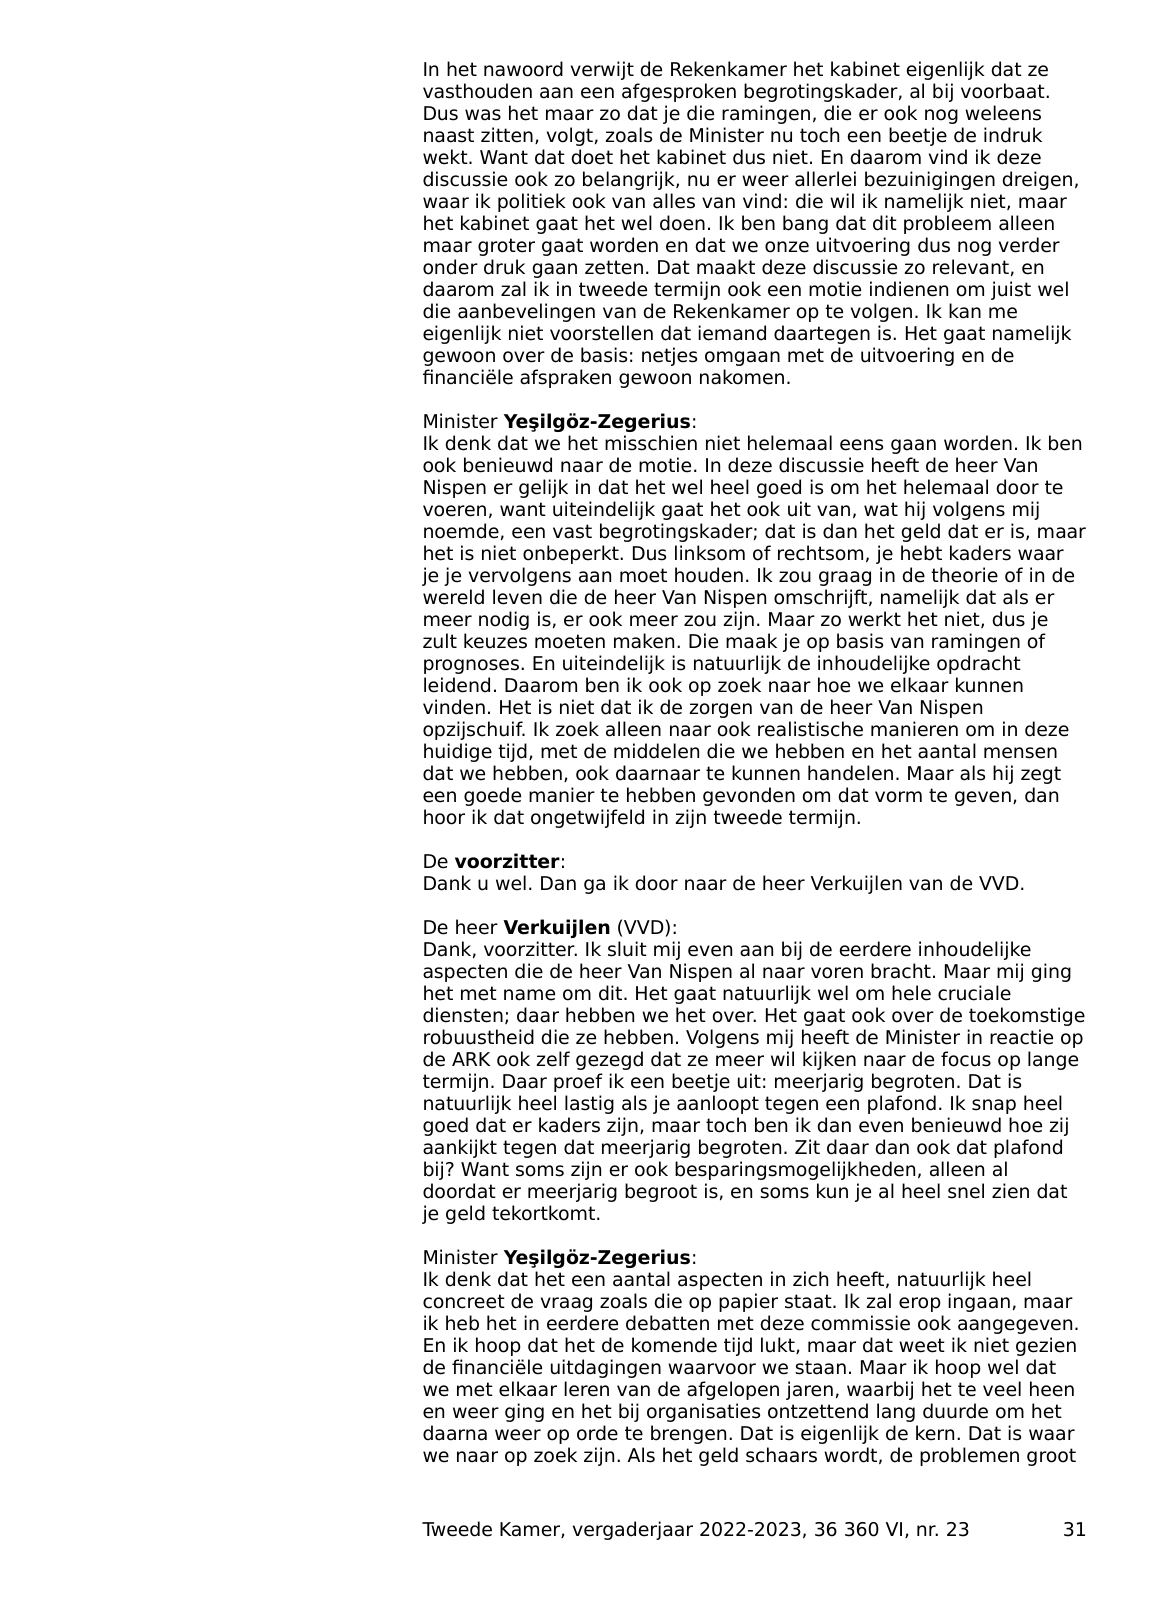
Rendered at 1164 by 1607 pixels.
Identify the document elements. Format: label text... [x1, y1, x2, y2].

text Ik denk dat we het misschien niet helemaal eens gaan worden. Ik ben ook benieuwd naar de motie. In deze discussie heeft de heer Van Nispen er gelijk in dat het wel heel goed is om het helemaal door te voeren, want uiteindelijk gaat het ook uit van, wat hij volgens mij noemde, een vast begrotingskader; dat is dan het geld dat er is, maar het is niet onbeperkt. Dus linksom of rechtsom, je hebt kaders waar je je vervolgens aan moet houden. Ik zou graag in de theorie of in de wereld leven die de heer Van Nispen omschrijft, namelijk dat als er meer nodig is, er ook meer zou zijn. Maar zo werkt het niet, dus je zult keuzes moeten maken. Die maak je op basis van ramingen of prognoses. En uiteindelijk is natuurlijk de inhoudelijke opdracht leidend. Daarom ben ik ook op zoek naar hoe we elkaar kunnen vinden. Het is niet dat ik de zorgen van de heer Van Nispen opzijschuif. Ik zoek alleen naar ook realistische manieren om in deze huidige tijd, met de middelen die we hebben en het aantal mensen dat we hebben, ook daarnaar te kunnen handelen. Maar als hij zegt een goede manier te hebben gevonden om dat vorm te geven, dan hoor ik dat ongetwijfeld in zijn tweede termijn. [422, 433, 1087, 828]
text In het nawoord verwijt de Rekenkamer het kabinet eigenlijk dat ze vasthouden aan een afgesproken begrotingskader, al bij voorbaat. Dus was het maar zo dat je die ramingen, die er ook nog weleens naast zitten, volgt, zoals de Minister nu toch een beetje de indruk wekt. Want dat doet het kabinet dus niet. En daarom vind ik deze discussie ook zo belangrijk, nu er weer allerlei bezuinigingen dreigen, waar ik politiek ook van alles van vind: die wil ik namelijk niet, maar het kabinet gaat het wel doen. Ik ben bang dat dit probleem alleen maar groter gaat worden en dat we onze uitvoering dus nog verder onder druk gaan zetten. Dat maakt deze discussie zo relevant, en daarom zal ik in tweede termijn ook een motie indienen om juist wel die aanbevelingen van de Rekenkamer op te volgen. Ik kan me eigenlijk niet voorstellen dat iemand daartegen is. Het gaat namelijk gewoon over de basis: netjes omgaan met de uitvoering en de financiële afspraken gewoon nakomen. [422, 59, 1087, 389]
text Dank, voorzitter. Ik sluit mij even aan bij de eerdere inhoudelijke aspecten die de heer Van Nispen al naar voren bracht. Maar mij ging het met name om dit. Het gaat natuurlijk wel om hele cruciale diensten; daar hebben we het over. Het gaat ook over de toekomstige robuustheid die ze hebben. Volgens mij heeft de Minister in reactie op de ARK ook zelf gezegd dat ze meer wil kijken naar de focus op lange termijn. Daar proef ik een beetje uit: meerjarig begroten. Dat is natuurlijk heel lastig als je aanloopt tegen een plafond. Ik snap heel goed dat er kaders zijn, maar toch ben ik dan even benieuwd hoe zij aankijkt tegen dat meerjarig begroten. Zit daar dan ook dat plafond bij? Want soms zijn er ook besparingsmogelijkheden, alleen al doordat er meerjarig begroot is, en soms kun je al heel snel zien dat je geld tekortkomt. [422, 939, 1087, 1224]
text Dank u wel. Dan ga ik door naar de heer Verkuijlen van de VVD. [422, 873, 1087, 895]
text De voorzitter: [422, 851, 1087, 873]
text Minister Yeşilgöz-Zegerius: [422, 411, 1087, 433]
text Minister Yeşilgöz-Zegerius: [422, 1247, 1087, 1269]
text De heer Verkuijlen (VVD): [422, 917, 1087, 939]
text Ik denk dat het een aantal aspecten in zich heeft, natuurlijk heel concreet de vraag zoals die op papier staat. Ik zal erop ingaan, maar ik heb het in eerdere debatten met deze commissie ook aangegeven. En ik hoop dat het de komende tijd lukt, maar dat weet ik niet gezien de financiële uitdagingen waarvoor we staan. Maar ik hoop wel dat we met elkaar leren van de afgelopen jaren, waarbij het te veel heen en weer ging en het bij organisaties ontzettend lang duurde om het daarna weer op orde te brengen. Dat is eigenlijk de kern. Dat is waar we naar op zoek zijn. Als het geld schaars wordt, de problemen groot [422, 1269, 1087, 1467]
